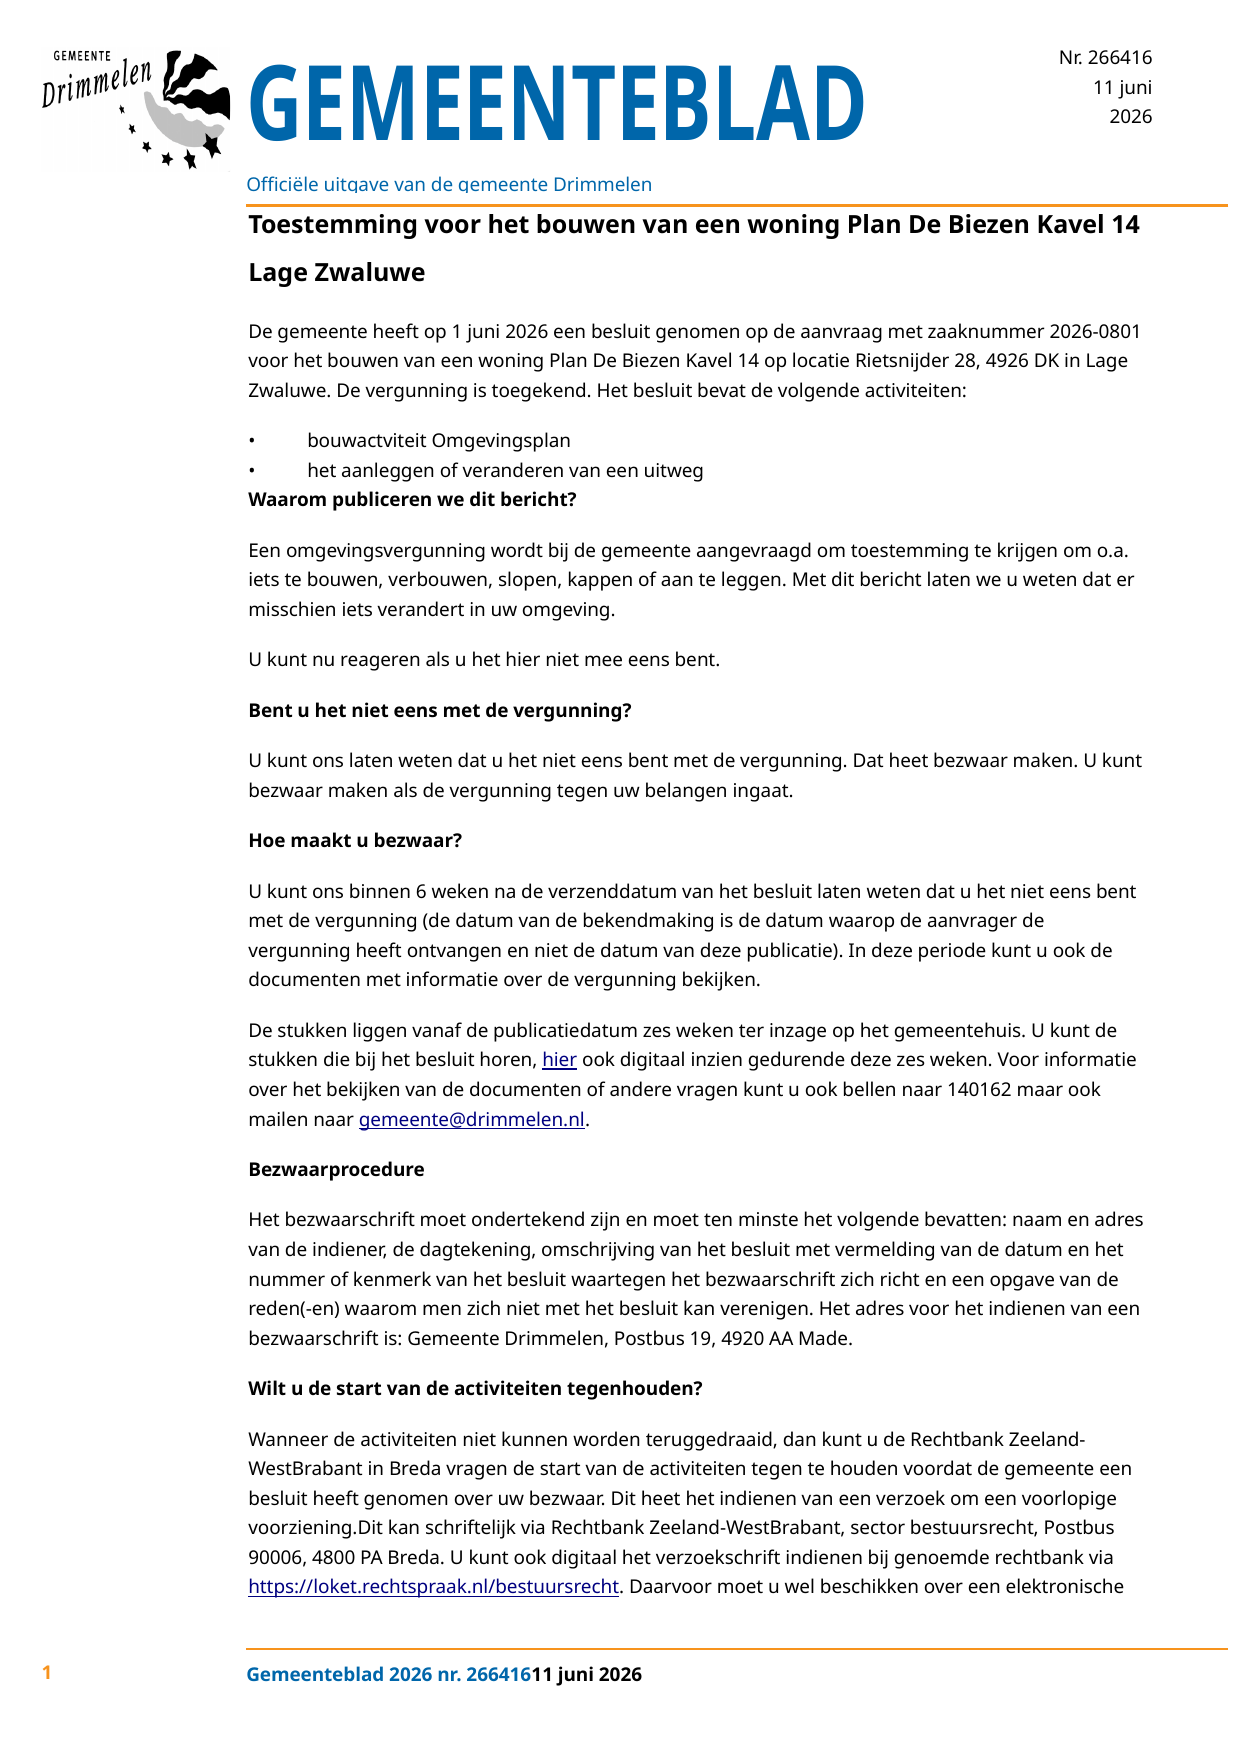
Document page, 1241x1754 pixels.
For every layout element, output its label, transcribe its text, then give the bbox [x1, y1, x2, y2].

text Bent u het niet eens met de vergunning? [248, 697, 1152, 723]
list bouwactviteit Omgevingsplan [248, 427, 1152, 453]
text U kunt ons binnen 6 weken na de verzenddatum van het besluit laten weten dat u het niet eens bent met de vergunning (de datum van de bekendmaking is de datum waarop de aanvrager de vergunning heeft ontvangen en niet de datum van deze publicatie). In deze periode kunt u ook de documenten met informatie over de vergunning bekijken. [248, 878, 1152, 992]
text Een omgevingsvergunning wordt bij de gemeente aangevraagd om toestemming te krijgen om o.a. iets te bouwen, verbouwen, slopen, kappen of aan te leggen. Met dit bericht laten we u weten dat er misschien iets verandert in uw omgeving. [248, 537, 1152, 622]
text Wilt u de start van de activiteiten tegenhouden? [248, 1375, 1152, 1401]
text Waarom publiceren we dit bericht? [248, 487, 1152, 512]
picture [41, 47, 231, 172]
text Bezwaarprocedure [248, 1156, 1152, 1182]
list het aanleggen of veranderen van een uitweg [248, 457, 1152, 483]
text De gemeente heeft op 1 juni 2026 een besluit genomen op de aanvraag met zaaknummer 2026-0801 voor het bouwen van een woning Plan De Biezen Kavel 14 op locatie Rietsnijder 28, 4926 DK in Lage Zwaluwe. De vergunning is toegekend. Het besluit bevat de volgende activiteiten: [248, 318, 1152, 403]
text Wanneer de activiteiten niet kunnen worden teruggedraaid, dan kunt u de Rechtbank Zeeland-WestBrabant in Breda vragen de start van de activiteiten tegen te houden voordat de gemeente een besluit heeft genomen over uw bezwaar. Dit heet het indienen van een verzoek om een voorlopige voorziening.Dit kan schriftelijk via Rechtbank Zeeland-WestBrabant, sector bestuursrecht, Postbus 90006, 4800 PA Breda. U kunt ook digitaal het verzoekschrift indienen bij genoemde rechtbank via https://loket.rechtspraak.nl/bestuursrecht. Daarvoor moet u wel beschikken over een elektronische [248, 1426, 1152, 1599]
text Het bezwaarschrift moet ondertekend zijn en moet ten minste het volgende bevatten: naam en adres van de indiener, de dagtekening, omschrijving van het besluit met vermelding van de datum en het nummer of kenmerk van het besluit waartegen het bezwaarschrift zich richt en een opgave van de reden(-en) waarom men zich niet met het besluit kan verenigen. Het adres voor het indienen van een bezwaarschrift is: Gemeente Drimmelen, Postbus 19, 4920 AA Made. [248, 1207, 1152, 1351]
text U kunt nu reageren als u het hier niet mee eens bent. [248, 647, 1152, 672]
text U kunt ons laten weten dat u het niet eens bent met de vergunning. Dat heet bezwaar maken. U kunt bezwaar maken als de vergunning tegen uw belangen ingaat. [248, 747, 1152, 803]
text De stukken liggen vanaf de publicatiedatum zes weken ter inzage op het gemeentehuis. U kunt de stukken die bij het besluit horen, hier ook digitaal inzien gedurende deze zes weken. Voor informatie over het bekijken van de documenten of andere vragen kunt u ook bellen naar 140162 maar ook mailen naar gemeente@drimmelen.nl. [248, 1017, 1152, 1132]
text Hoe maakt u bezwaar? [248, 827, 1152, 853]
text Toestemming voor het bouwen van een woning Plan De Biezen Kavel 14 Lage Zwaluwe [248, 207, 1152, 288]
